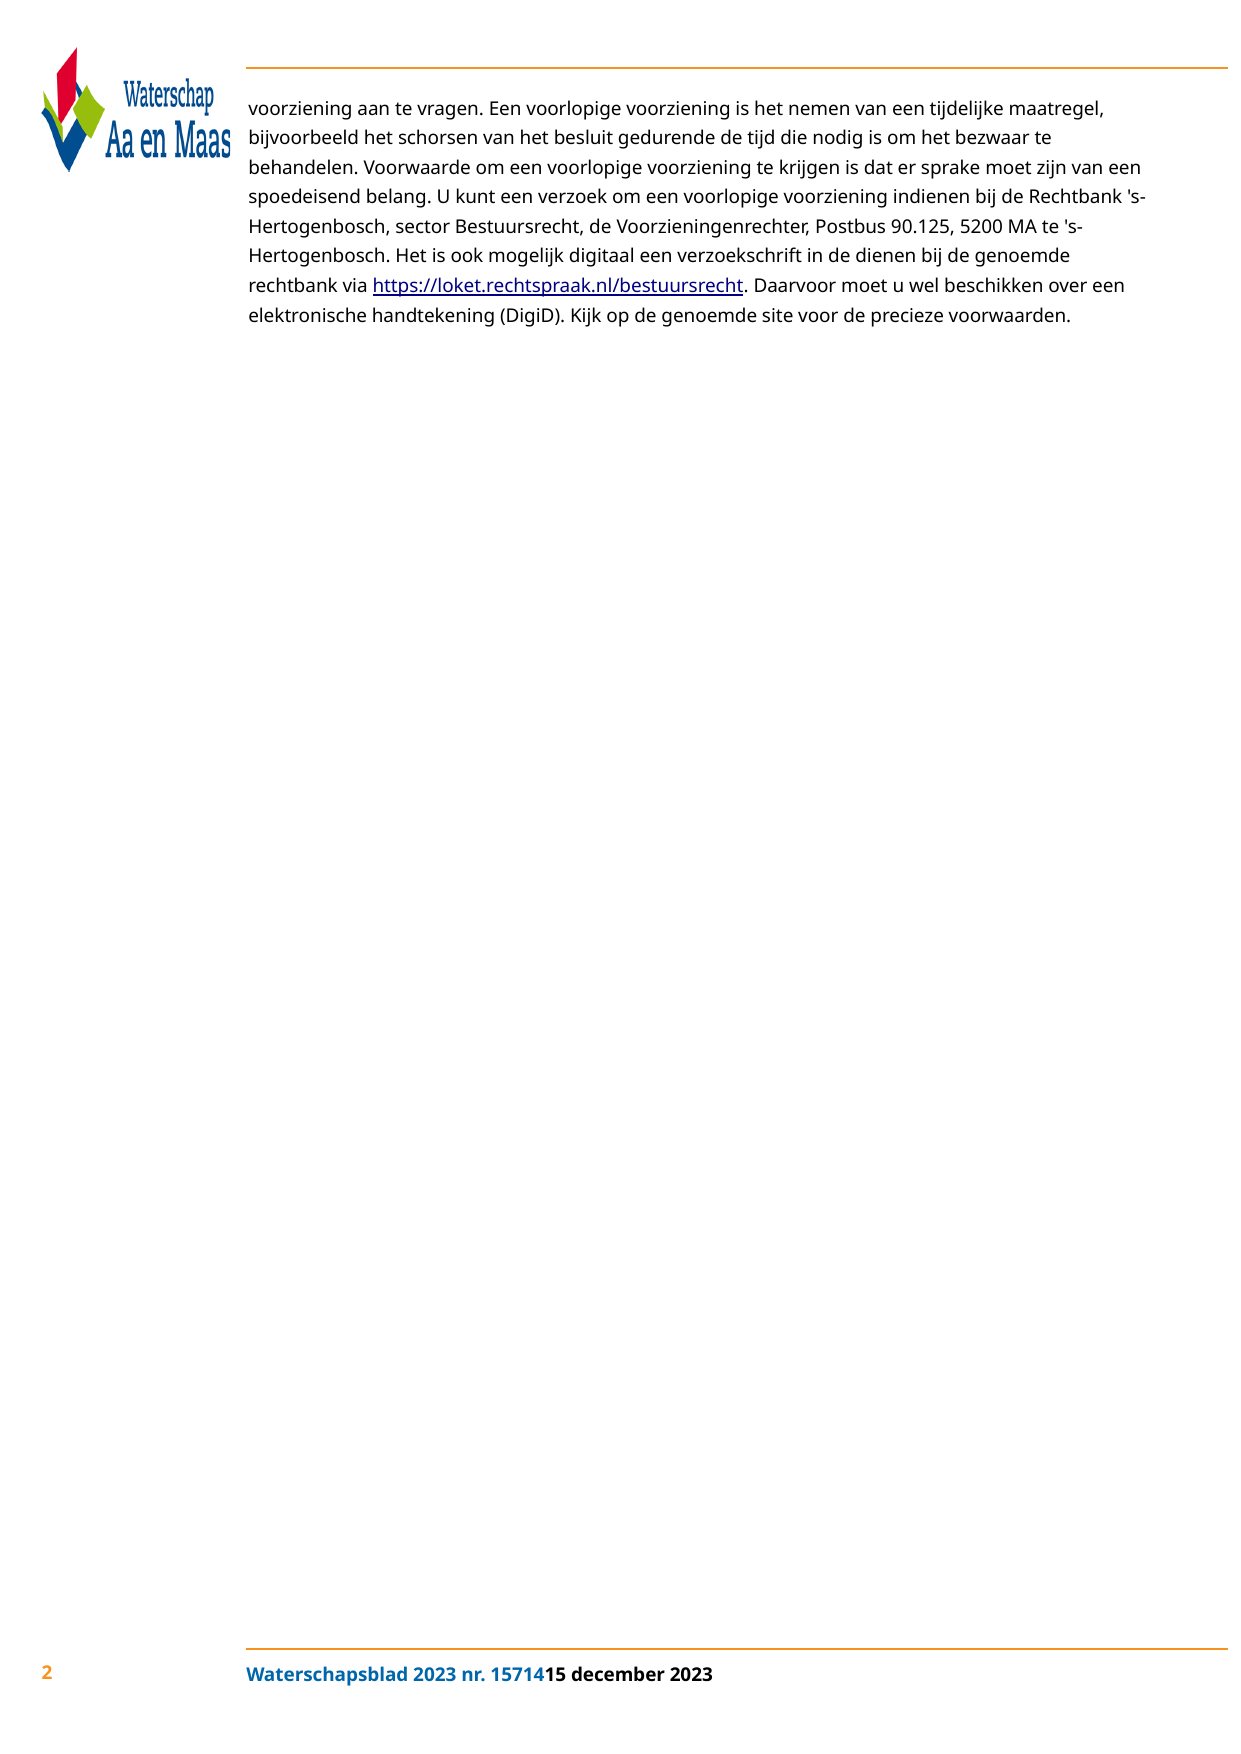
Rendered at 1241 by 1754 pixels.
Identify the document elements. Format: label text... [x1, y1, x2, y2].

text voorziening aan te vragen. Een voorlopige voorziening is het nemen van een tijdelijke maatregel, bijvoorbeeld het schorsen van het besluit gedurende de tijd die nodig is om het bezwaar te behandelen. Voorwaarde om een voorlopige voorziening te krijgen is dat er sprake moet zijn van een spoedeisend belang. U kunt een verzoek om een voorlopige voorziening indienen bij de Rechtbank 's-Hertogenbosch, sector Bestuursrecht, de Voorzieningenrechter, Postbus 90.125, 5200 MA te 's-Hertogenbosch. Het is ook mogelijk digitaal een verzoekschrift in de dienen bij de genoemde rechtbank via https://loket.rechtspraak.nl/bestuursrecht. Daarvoor moet u wel beschikken over een elektronische handtekening (DigiD). Kijk op de genoemde site voor de precieze voorwaarden. [248, 95, 1152, 328]
picture [41, 47, 231, 172]
